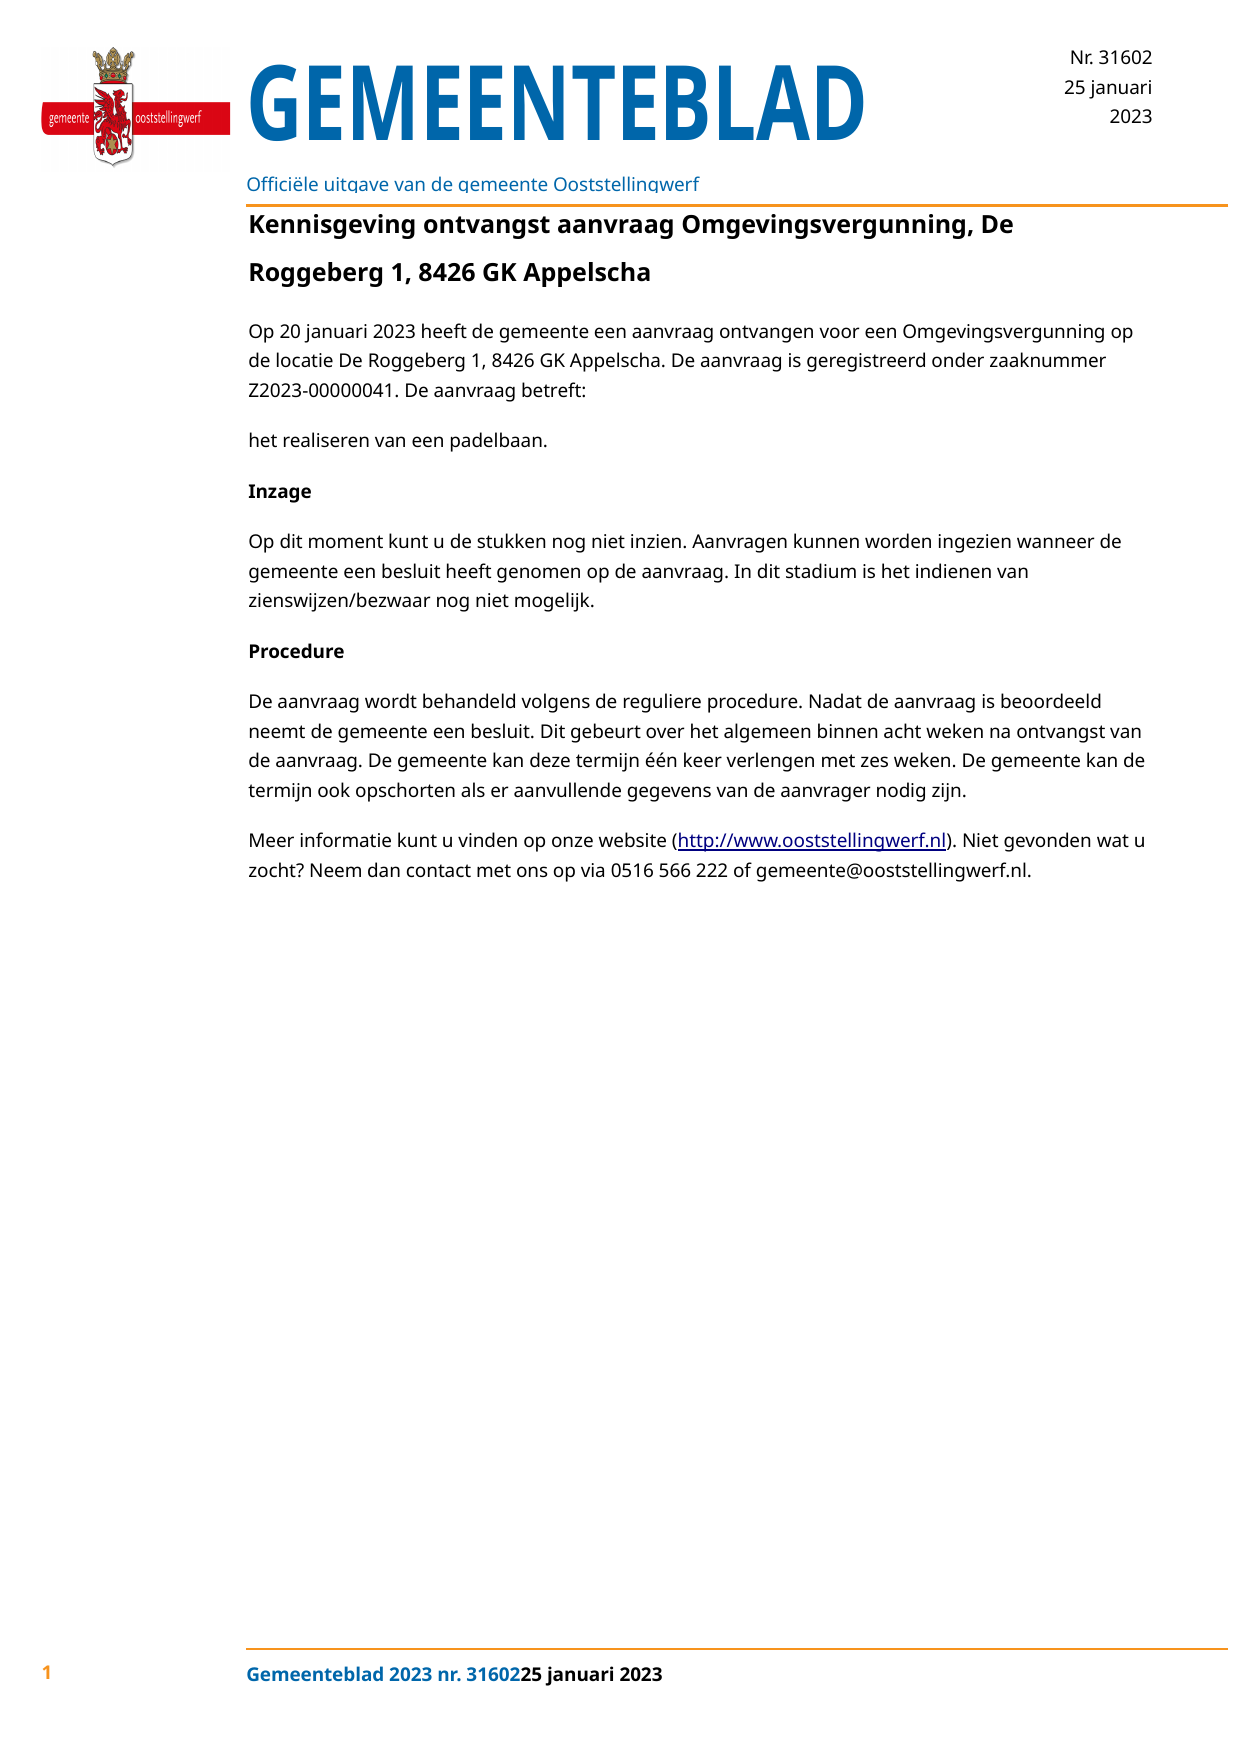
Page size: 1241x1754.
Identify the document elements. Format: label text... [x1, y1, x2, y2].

text Procedure [248, 638, 1152, 664]
text Op dit moment kunt u de stukken nog niet inzien. Aanvragen kunnen worden ingezien wanneer de gemeente een besluit heeft genomen op de aanvraag. In dit stadium is het indienen van zienswijzen/bezwaar nog niet mogelijk. [248, 528, 1152, 613]
text Inzage [248, 478, 1152, 504]
text het realiseren van een padelbaan. [248, 427, 1152, 453]
picture [41, 47, 231, 172]
text De aanvraag wordt behandeld volgens de reguliere procedure. Nadat de aanvraag is beoordeeld neemt de gemeente een besluit. Dit gebeurt over het algemeen binnen acht weken na ontvangst van de aanvraag. De gemeente kan deze termijn één keer verlengen met zes weken. De gemeente kan de termijn ook opschorten als er aanvullende gegevens van de aanvrager nodig zijn. [248, 688, 1152, 803]
text Kennisgeving ontvangst aanvraag Omgevingsvergunning, De Roggeberg 1, 8426 GK Appelscha [248, 207, 1152, 288]
text Op 20 januari 2023 heeft de gemeente een aanvraag ontvangen voor een Omgevingsvergunning op de locatie De Roggeberg 1, 8426 GK Appelscha. De aanvraag is geregistreerd onder zaaknummer Z2023-00000041. De aanvraag betreft: [248, 318, 1152, 403]
text Meer informatie kunt u vinden op onze website (http://www.ooststellingwerf.nl). Niet gevonden wat u zocht? Neem dan contact met ons op via 0516 566 222 of gemeente@ooststellingwerf.nl. [248, 827, 1152, 883]
